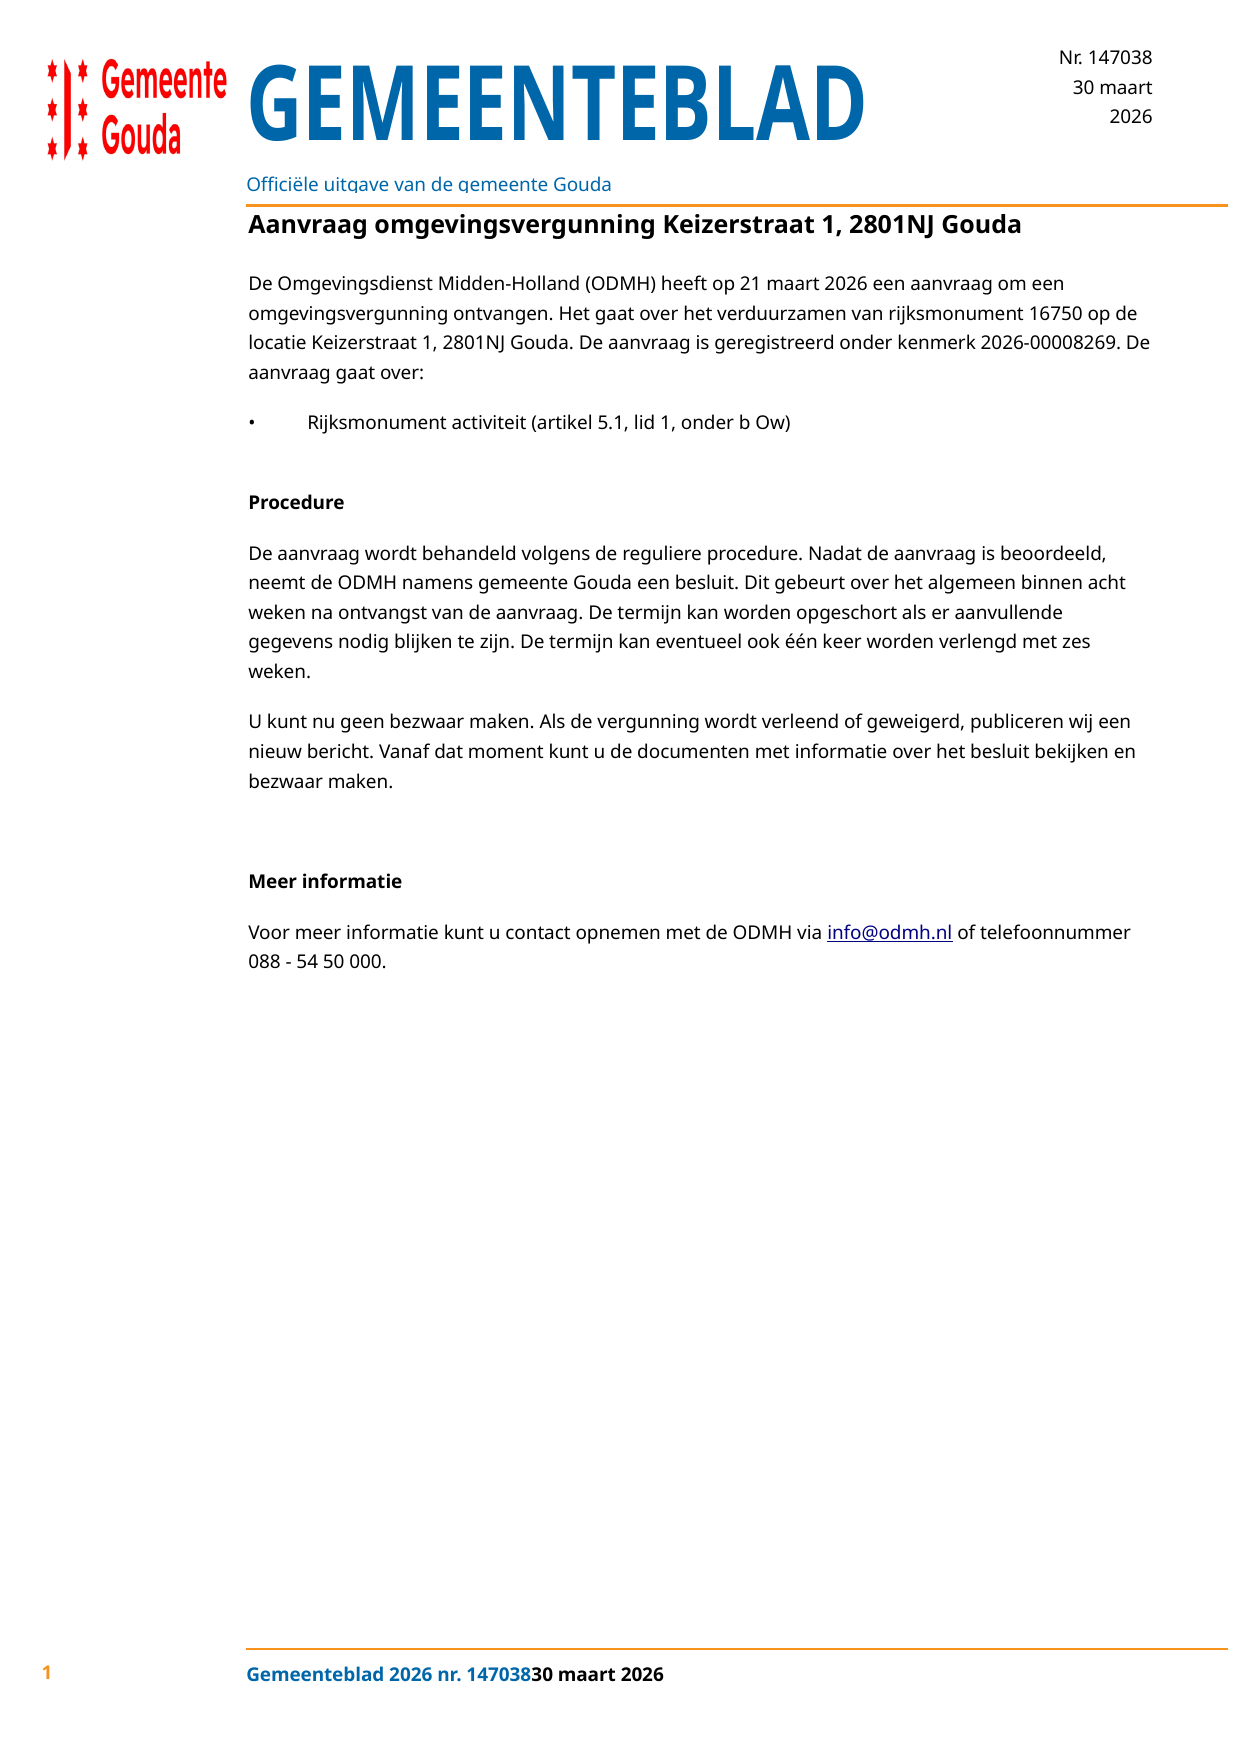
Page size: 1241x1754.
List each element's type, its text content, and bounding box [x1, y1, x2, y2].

text De aanvraag wordt behandeld volgens de reguliere procedure. Nadat de aanvraag is beoordeeld, neemt de ODMH namens gemeente Gouda een besluit. Dit gebeurt over het algemeen binnen acht weken na ontvangst van de aanvraag. De termijn kan worden opgeschort als er aanvullende gegevens nodig blijken te zijn. De termijn kan eventueel ook één keer worden verlengd met zes weken. [248, 540, 1152, 684]
list Rijksmonument activiteit (artikel 5.1, lid 1, onder b Ow) [248, 409, 1152, 435]
text De Omgevingsdienst Midden-Holland (ODMH) heeft op 21 maart 2026 een aanvraag om een omgevingsvergunning ontvangen. Het gaat over het verduurzamen van rijksmonument 16750 op de locatie Keizerstraat 1, 2801NJ Gouda. De aanvraag is geregistreerd onder kenmerk 2026-00008269. De aanvraag gaat over: [248, 270, 1152, 385]
text Procedure [248, 489, 1152, 515]
text U kunt nu geen bezwaar maken. Als de vergunning wordt verleend of geweigerd, publiceren wij een nieuw bericht. Vanaf dat moment kunt u de documenten met informatie over het besluit bekijken en bezwaar maken. [248, 709, 1152, 793]
text Aanvraag omgevingsvergunning Keizerstraat 1, 2801NJ Gouda [248, 207, 1152, 241]
picture [41, 47, 231, 172]
text Meer informatie [248, 869, 1152, 894]
text Voor meer informatie kunt u contact opnemen met de ODMH via info@odmh.nl of telefoonnummer 088 - 54 50 000. [248, 919, 1152, 974]
